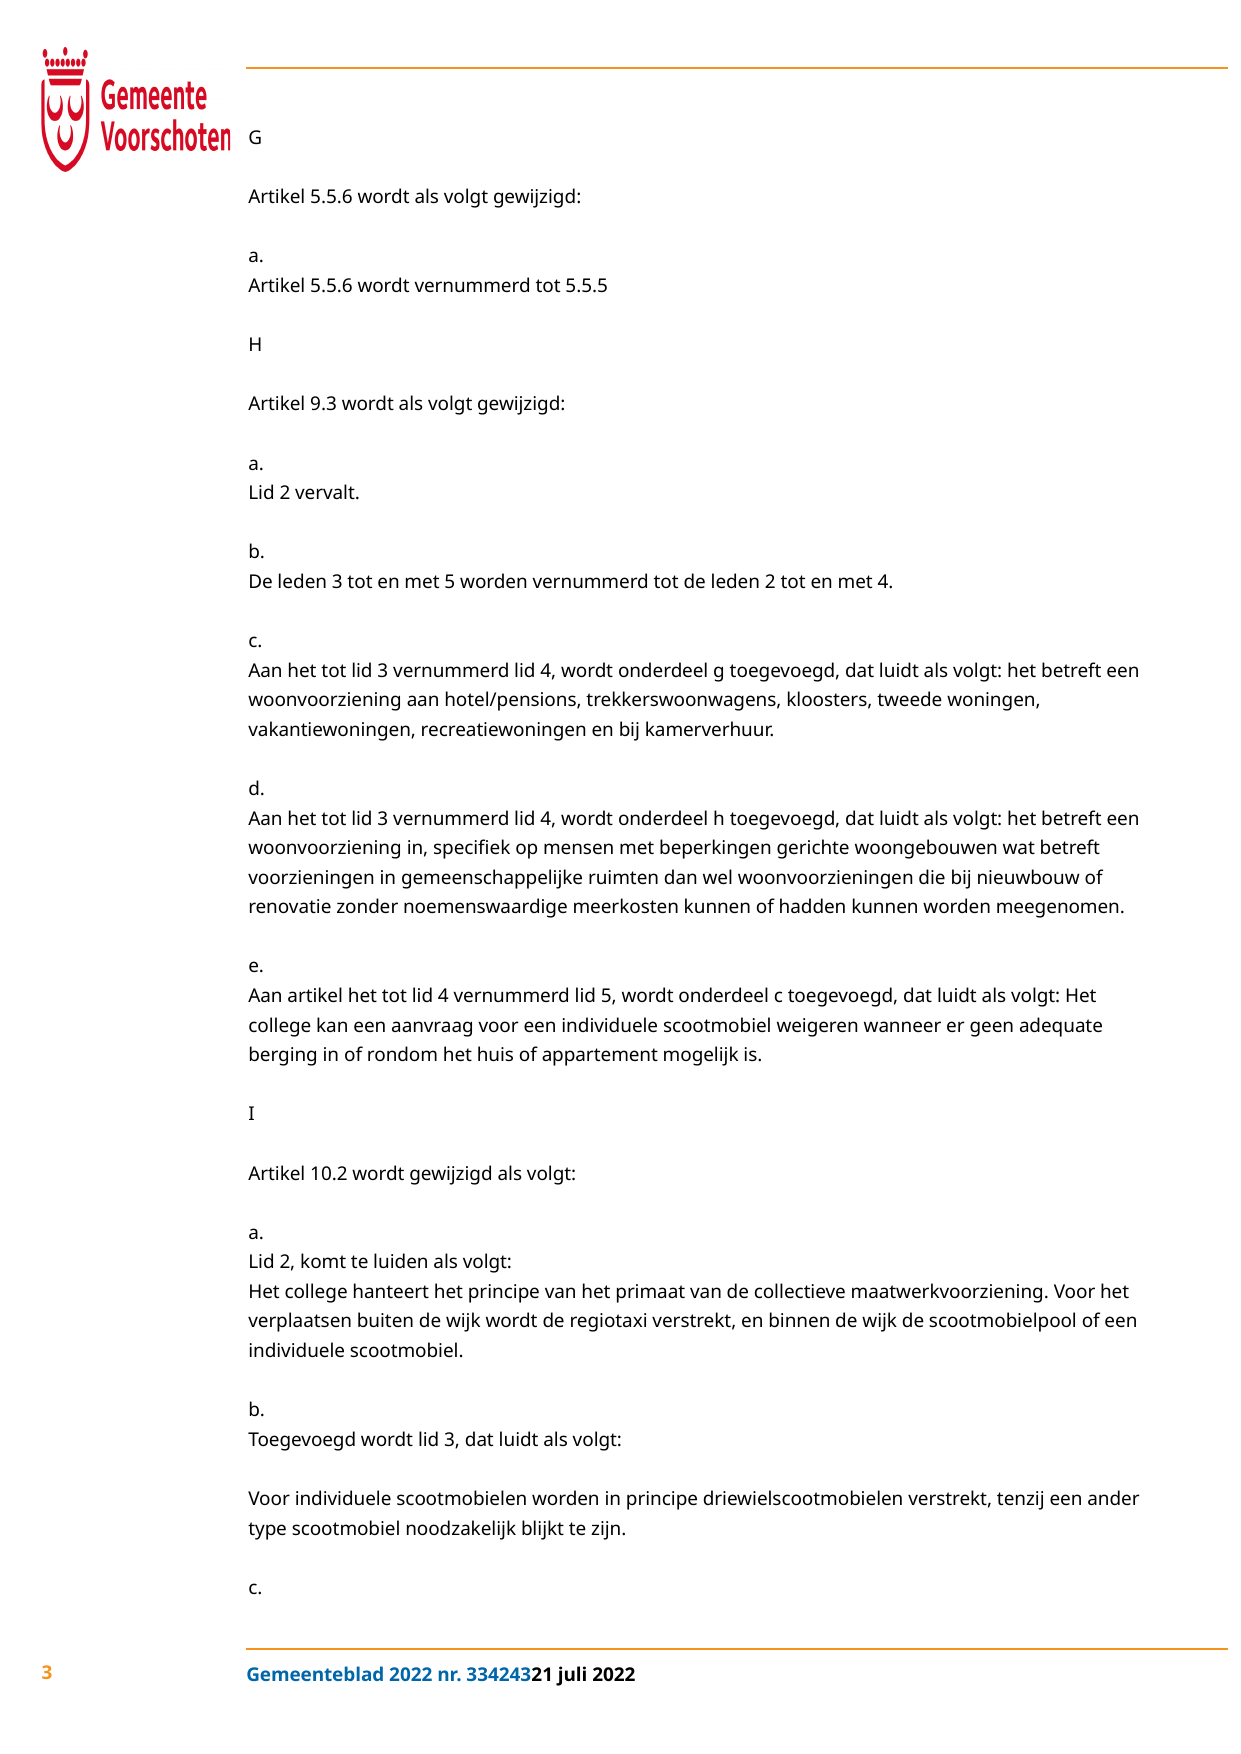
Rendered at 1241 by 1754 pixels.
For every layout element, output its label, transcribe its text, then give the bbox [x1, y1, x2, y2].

text a. [248, 1219, 1152, 1245]
text a. [248, 450, 1152, 476]
text c. [248, 1574, 1152, 1600]
text d. [248, 775, 1152, 801]
text c. [248, 627, 1152, 653]
text b. [248, 1396, 1152, 1422]
text Aan het tot lid 3 vernummerd lid 4, wordt onderdeel g toegevoegd, dat luidt als volgt: het betreft een woonvoorziening aan hotel/pensions, trekkerswoonwagens, kloosters, tweede woningen, vakantiewoningen, recreatiewoningen en bij kamerverhuur. [248, 657, 1152, 742]
text a. [248, 243, 1152, 268]
text Aan het tot lid 3 vernummerd lid 4, wordt onderdeel h toegevoegd, dat luidt als volgt: het betreft een woonvoorziening in, specifiek op mensen met beperkingen gerichte woongebouwen wat betreft voorzieningen in gemeenschappelijke ruimten dan wel woonvoorzieningen die bij nieuwbouw of renovatie zonder noemenswaardige meerkosten kunnen of hadden kunnen worden meegenomen. [248, 805, 1152, 919]
text Artikel 10.2 wordt gewijzigd als volgt: [248, 1160, 1152, 1186]
text b. [248, 538, 1152, 564]
text Artikel 5.5.6 wordt als volgt gewijzigd: [248, 183, 1152, 209]
text Voor individuele scootmobielen worden in principe driewielscootmobielen verstrekt, tenzij een ander type scootmobiel noodzakelijk blijkt te zijn. [248, 1485, 1152, 1541]
text Artikel 5.5.6 wordt vernummerd tot 5.5.5 [248, 272, 1152, 298]
text I [248, 1101, 1152, 1126]
text Artikel 9.3 wordt als volgt gewijzigd: [248, 391, 1152, 416]
text Lid 2, komt te luiden als volgt: [248, 1248, 1152, 1274]
text e. [248, 953, 1152, 978]
text Toegevoegd wordt lid 3, dat luidt als volgt: [248, 1426, 1152, 1452]
text Lid 2 vervalt. [248, 479, 1152, 505]
picture [41, 47, 231, 172]
text De leden 3 tot en met 5 worden vernummerd tot de leden 2 tot en met 4. [248, 568, 1152, 594]
text H [248, 331, 1152, 357]
text Aan artikel het tot lid 4 vernummerd lid 5, wordt onderdeel c toegevoegd, dat luidt als volgt: Het college kan een aanvraag voor een individuele scootmobiel weigeren wanneer er geen adequate berging in of rondom het huis of appartement mogelijk is. [248, 982, 1152, 1067]
text Het college hanteert het principe van het primaat van de collectieve maatwerkvoorziening. Voor het verplaatsen buiten de wijk wordt de regiotaxi verstrekt, en binnen de wijk de scootmobielpool of een individuele scootmobiel. [248, 1278, 1152, 1363]
text G [248, 124, 1152, 150]
